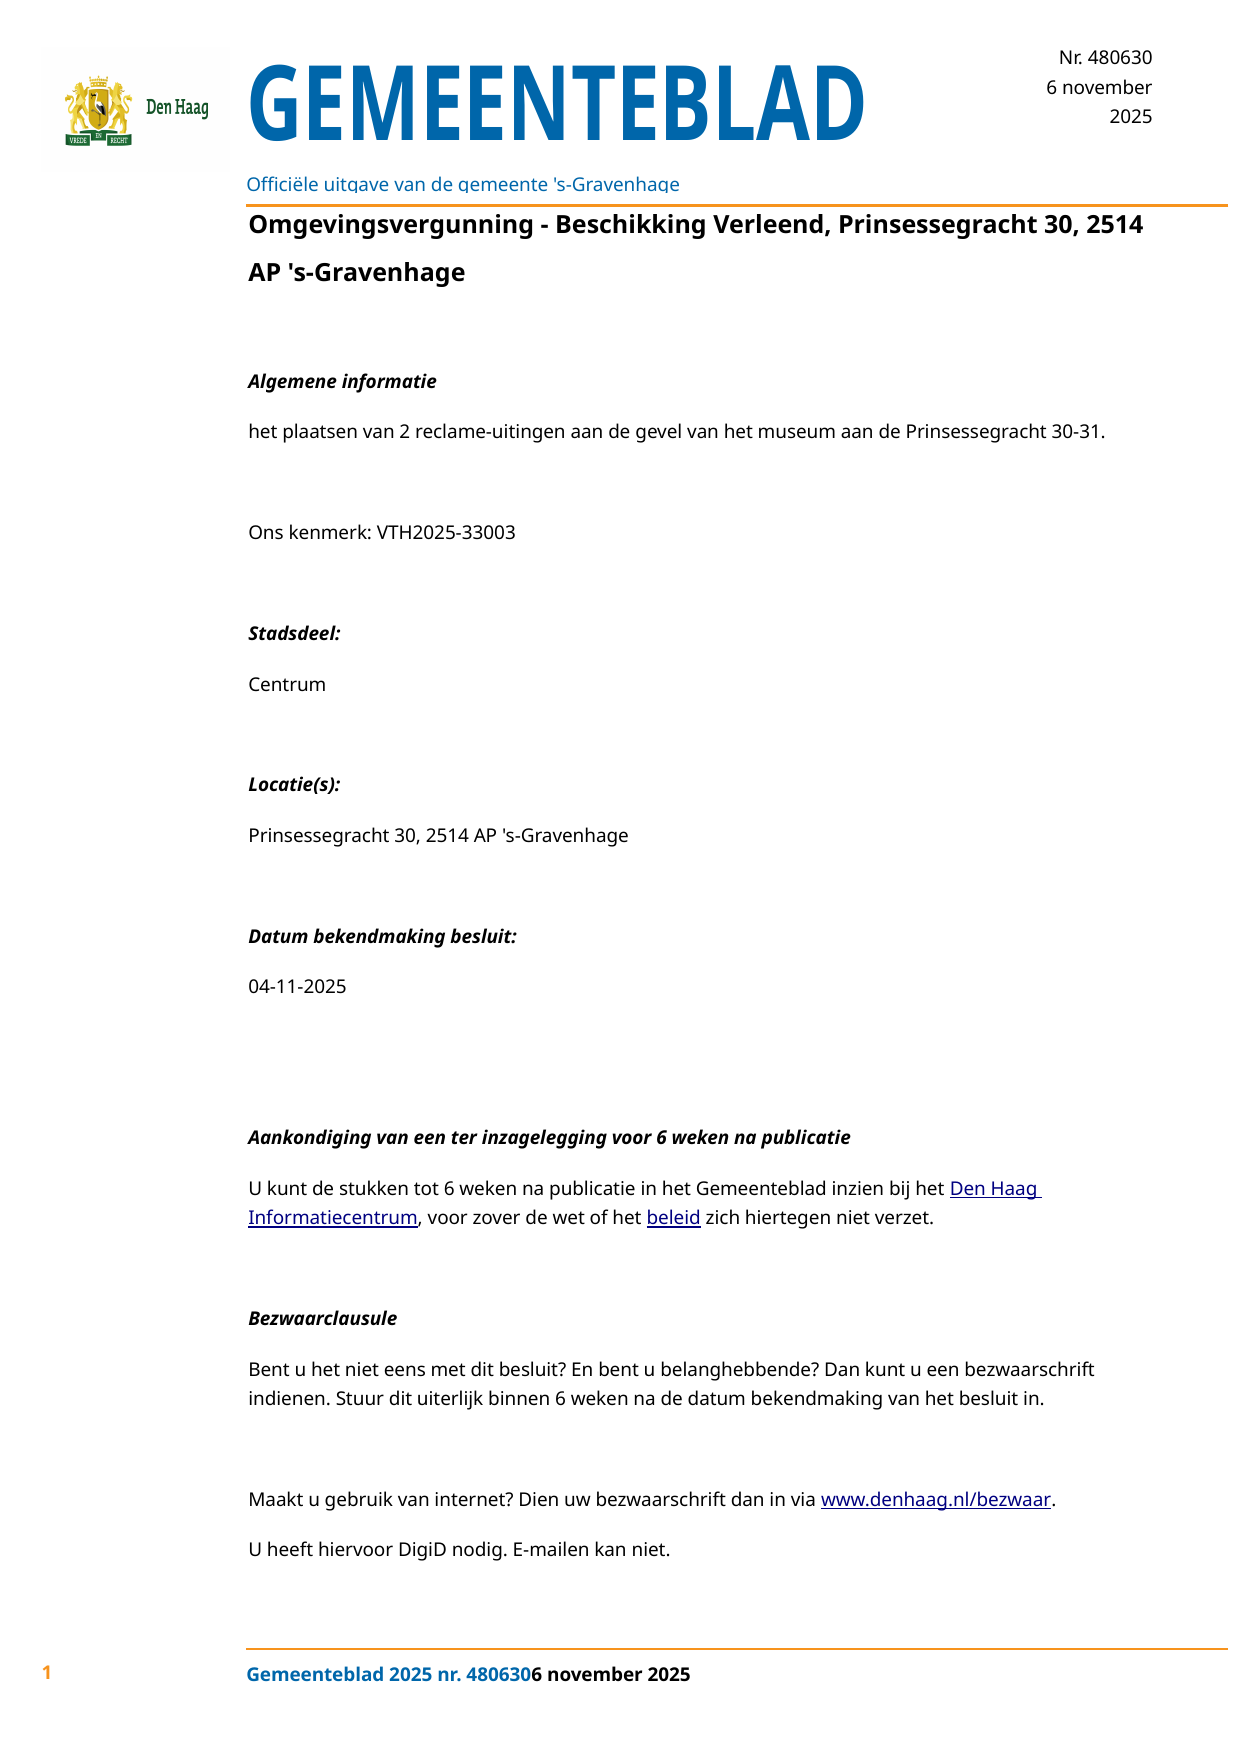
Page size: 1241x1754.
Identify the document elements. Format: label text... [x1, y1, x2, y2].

text Bezwaarclausule [248, 1305, 1152, 1331]
text U kunt de stukken tot 6 weken na publicatie in het Gemeenteblad inzien bij het Den Haag Informatiecentrum, voor zover de wet of het beleid zich hiertegen niet verzet. [248, 1175, 1152, 1230]
picture [41, 47, 231, 172]
text 04-11-2025 [248, 973, 1152, 999]
text Prinsessegracht 30, 2514 AP 's-Gravenhage [248, 822, 1152, 848]
text Stadsdeel: [248, 620, 1152, 646]
text het plaatsen van 2 reclame-uitingen aan de gevel van het museum aan de Prinsessegracht 30-31. [248, 419, 1152, 444]
text Locatie(s): [248, 772, 1152, 797]
text U heeft hiervoor DigiD nodig. E-mailen kan niet. [248, 1537, 1152, 1562]
text Ons kenmerk: VTH2025-33003 [248, 519, 1152, 545]
text Datum bekendmaking besluit: [248, 923, 1152, 949]
text Aankondiging van een ter inzagelegging voor 6 weken na publicatie [248, 1124, 1152, 1150]
text Bent u het niet eens met dit besluit? En bent u belanghebbende? Dan kunt u een bezwaarschrift indienen. Stuur dit uiterlijk binnen 6 weken na de datum bekendmaking van het besluit in. [248, 1356, 1152, 1411]
text Centrum [248, 671, 1152, 697]
text Algemene informatie [248, 368, 1152, 394]
text Omgevingsvergunning - Beschikking Verleend, Prinsessegracht 30, 2514 AP 's-Gravenhage [248, 207, 1152, 288]
text Maakt u gebruik van internet? Dien uw bezwaarschrift dan in via www.denhaag.nl/bezwaar. [248, 1486, 1152, 1512]
